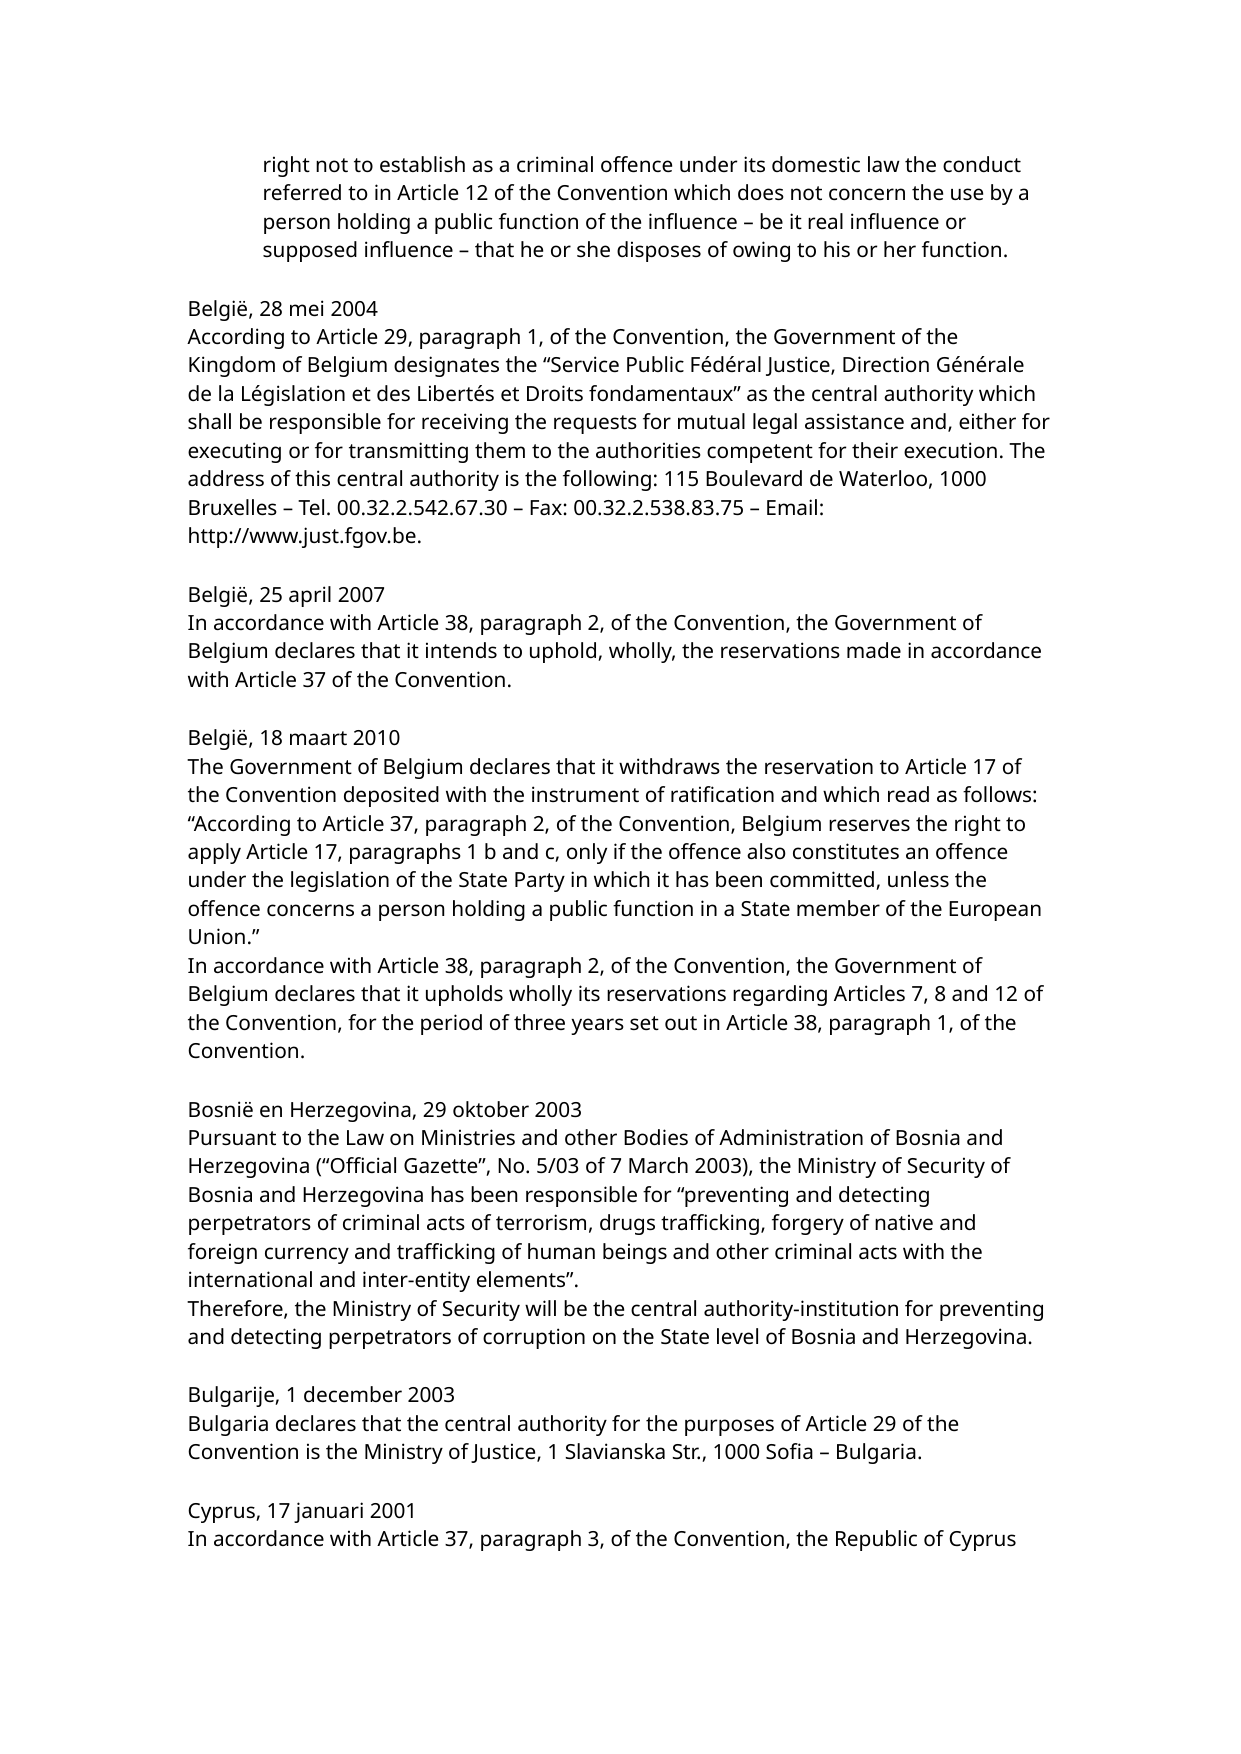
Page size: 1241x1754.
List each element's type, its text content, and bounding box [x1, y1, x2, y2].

text Bulgarije, 1 december 2003 [187, 1381, 1053, 1409]
text Pursuant to the Law on Ministries and other Bodies of Administration of Bosnia and Herzegovina (“Official Gazette”, No. 5/03 of 7 March 2003), the Ministry of Security of Bosnia and Herzegovina has been responsible for “preventing and detecting perpetrators of criminal acts of terrorism, drugs trafficking, forgery of native and foreign currency and trafficking of human beings and other criminal acts with the international and inter-entity elements”. [187, 1123, 1053, 1294]
text In accordance with Article 38, paragraph 2, of the Convention, the Government of Belgium declares that it intends to uphold, wholly, the reservations made in accordance with Article 37 of the Convention. [187, 608, 1053, 693]
text In accordance with Article 38, paragraph 2, of the Convention, the Government of Belgium declares that it upholds wholly its reservations regarding Articles 7, 8 and 12 of the Convention, for the period of three years set out in Article 38, paragraph 1, of the Convention. [187, 951, 1053, 1065]
text In accordance with Article 37, paragraph 3, of the Convention, the Republic of Cyprus [187, 1524, 1053, 1553]
text Bosnië en Herzegovina, 29 oktober 2003 [187, 1095, 1053, 1123]
text Therefore, the Ministry of Security will be the central authority-institution for preventing and detecting perpetrators of corruption on the State level of Bosnia and Herzegovina. [187, 1294, 1053, 1351]
text België, 25 april 2007 [187, 580, 1053, 608]
list right not to establish as a criminal offence under its domestic law the conduct referred to in Article 12 of the Convention which does not concern the use by a person holding a public function of the influence – be it real influence or supposed influence – that he or she disposes of owing to his or her function. [187, 150, 1053, 264]
text The Government of Belgium declares that it withdraws the reservation to Article 17 of the Convention deposited with the instrument of ratification and which read as follows: [187, 752, 1053, 809]
text Cyprus, 17 januari 2001 [187, 1496, 1053, 1524]
text België, 18 maart 2010 [187, 723, 1053, 752]
text “According to Article 37, paragraph 2, of the Convention, Belgium reserves the right to apply Article 17, paragraphs 1 b and c, only if the offence also constitutes an offence under the legislation of the State Party in which it has been committed, unless the offence concerns a person holding a public function in a State member of the European Union.” [187, 809, 1053, 951]
text België, 28 mei 2004 [187, 294, 1053, 322]
text According to Article 29, paragraph 1, of the Convention, the Government of the Kingdom of Belgium designates the “Service Public Fédéral Justice, Direction Générale de la Législation et des Libertés et Droits fondamentaux” as the central authority which shall be responsible for receiving the requests for mutual legal assistance and, either for executing or for transmitting them to the authorities competent for their execution. The address of this central authority is the following: 115 Boulevard de Waterloo, 1000 Bruxelles – Tel. 00.32.2.542.67.30 – Fax: 00.32.2.538.83.75 – Email: http://www.just.fgov.be. [187, 322, 1053, 550]
text Bulgaria declares that the central authority for the purposes of Article 29 of the Convention is the Ministry of Justice, 1 Slavianska Str., 1000 Sofia – Bulgaria. [187, 1409, 1053, 1466]
